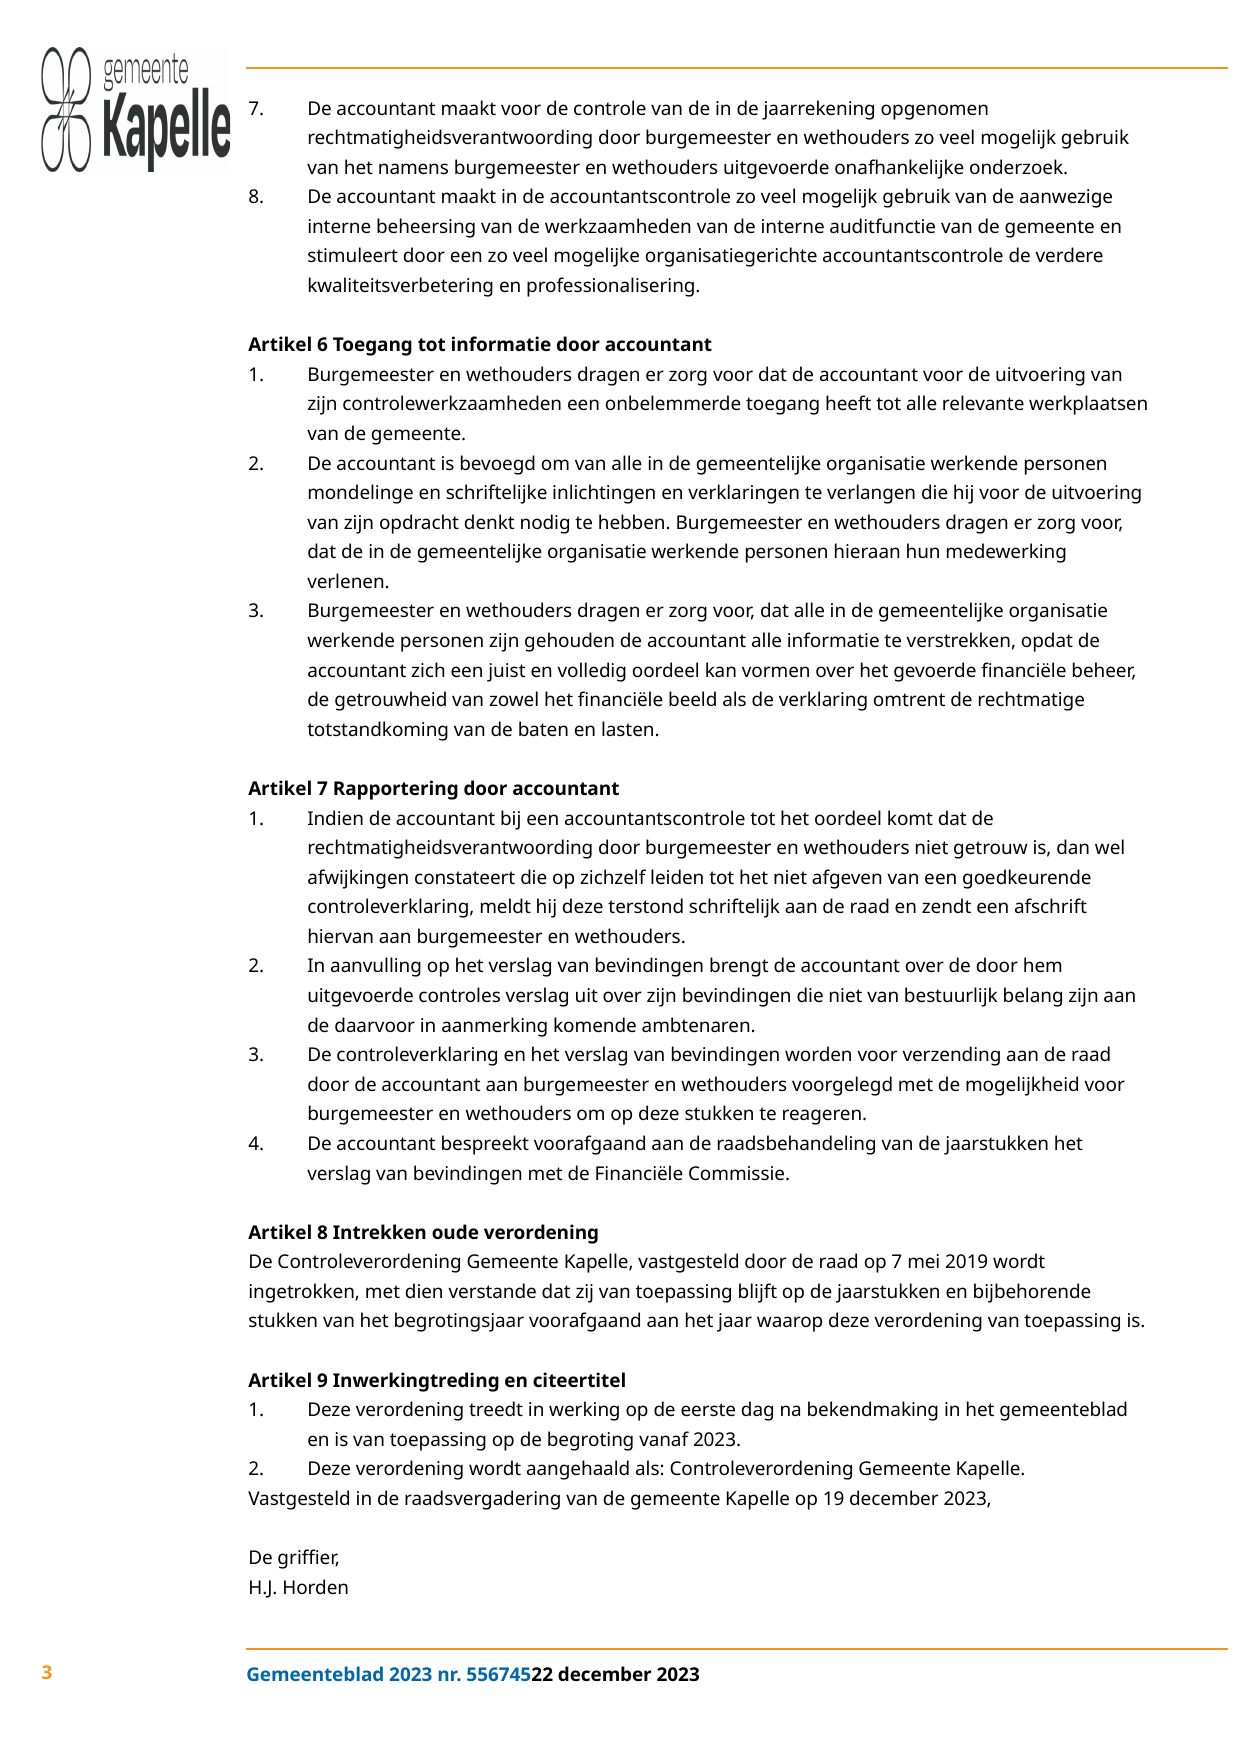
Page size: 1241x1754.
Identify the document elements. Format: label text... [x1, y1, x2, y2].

picture [41, 47, 231, 172]
list De accountant bespreekt voorafgaand aan de raadsbehandeling van de jaarstukken het verslag van bevindingen met de Financiële Commissie. [248, 1130, 1152, 1186]
text De Controleverordening Gemeente Kapelle, vastgesteld door de raad op 7 mei 2019 wordt ingetrokken, met dien verstande dat zij van toepassing blijft op de jaarstukken en bijbehorende stukken van het begrotingsjaar voorafgaand aan het jaar waarop deze verordening van toepassing is. [248, 1248, 1152, 1333]
text Artikel 8 Intrekken oude verordening [248, 1219, 1152, 1245]
text Artikel 9 Inwerkingtreding en citeertitel [248, 1367, 1152, 1393]
list In aanvulling op het verslag van bevindingen brengt de accountant over de door hem uitgevoerde controles verslag uit over zijn bevindingen die niet van bestuurlijk belang zijn aan de daarvoor in aanmerking komende ambtenaren. [248, 953, 1152, 1038]
list Indien de accountant bij een accountantscontrole tot het oordeel komt dat de rechtmatigheidsverantwoording door burgemeester en wethouders niet getrouw is, dan wel afwijkingen constateert die op zichzelf leiden tot het niet afgeven van een goedkeurende controleverklaring, meldt hij deze terstond schriftelijk aan de raad en zendt een afschrift hiervan aan burgemeester en wethouders. [248, 805, 1152, 949]
list De accountant maakt in de accountantscontrole zo veel mogelijk gebruik van de aanwezige interne beheersing van de werkzaamheden van de interne auditfunctie van de gemeente en stimuleert door een zo veel mogelijke organisatiegerichte accountantscontrole de verdere kwaliteitsverbetering en professionalisering. [248, 183, 1152, 298]
list Burgemeester en wethouders dragen er zorg voor dat de accountant voor de uitvoering van zijn controlewerkzaamheden een onbelemmerde toegang heeft tot alle relevante werkplaatsen van de gemeente. [248, 361, 1152, 446]
list Burgemeester en wethouders dragen er zorg voor, dat alle in de gemeentelijke organisatie werkende personen zijn gehouden de accountant alle informatie te verstrekken, opdat de accountant zich een juist en volledig oordeel kan vormen over het gevoerde financiële beheer, de getrouwheid van zowel het financiële beeld als de verklaring omtrent de rechtmatige totstandkoming van de baten en lasten. [248, 598, 1152, 742]
list Deze verordening wordt aangehaald als: Controleverordening Gemeente Kapelle. [248, 1456, 1152, 1481]
text H.J. Horden [248, 1574, 1152, 1600]
list De controleverklaring en het verslag van bevindingen worden voor verzending aan de raad door de accountant aan burgemeester en wethouders voorgelegd met de mogelijkheid voor burgemeester en wethouders om op deze stukken te reageren. [248, 1041, 1152, 1126]
list De accountant is bevoegd om van alle in de gemeentelijke organisatie werkende personen mondelinge en schriftelijke inlichtingen en verklaringen te verlangen die hij voor de uitvoering van zijn opdracht denkt nodig te hebben. Burgemeester en wethouders dragen er zorg voor, dat de in de gemeentelijke organisatie werkende personen hieraan hun medewerking verlenen. [248, 450, 1152, 594]
text Artikel 7 Rapportering door accountant [248, 775, 1152, 801]
list De accountant maakt voor de controle van de in de jaarrekening opgenomen rechtmatigheidsverantwoording door burgemeester en wethouders zo veel mogelijk gebruik van het namens burgemeester en wethouders uitgevoerde onafhankelijke onderzoek. [248, 95, 1152, 180]
text Vastgesteld in de raadsvergadering van de gemeente Kapelle op 19 december 2023, [248, 1485, 1152, 1511]
text De griffier, [248, 1544, 1152, 1570]
list Deze verordening treedt in werking op de eerste dag na bekendmaking in het gemeenteblad en is van toepassing op de begroting vanaf 2023. [248, 1396, 1152, 1452]
text Artikel 6 Toegang tot informatie door accountant [248, 331, 1152, 357]
